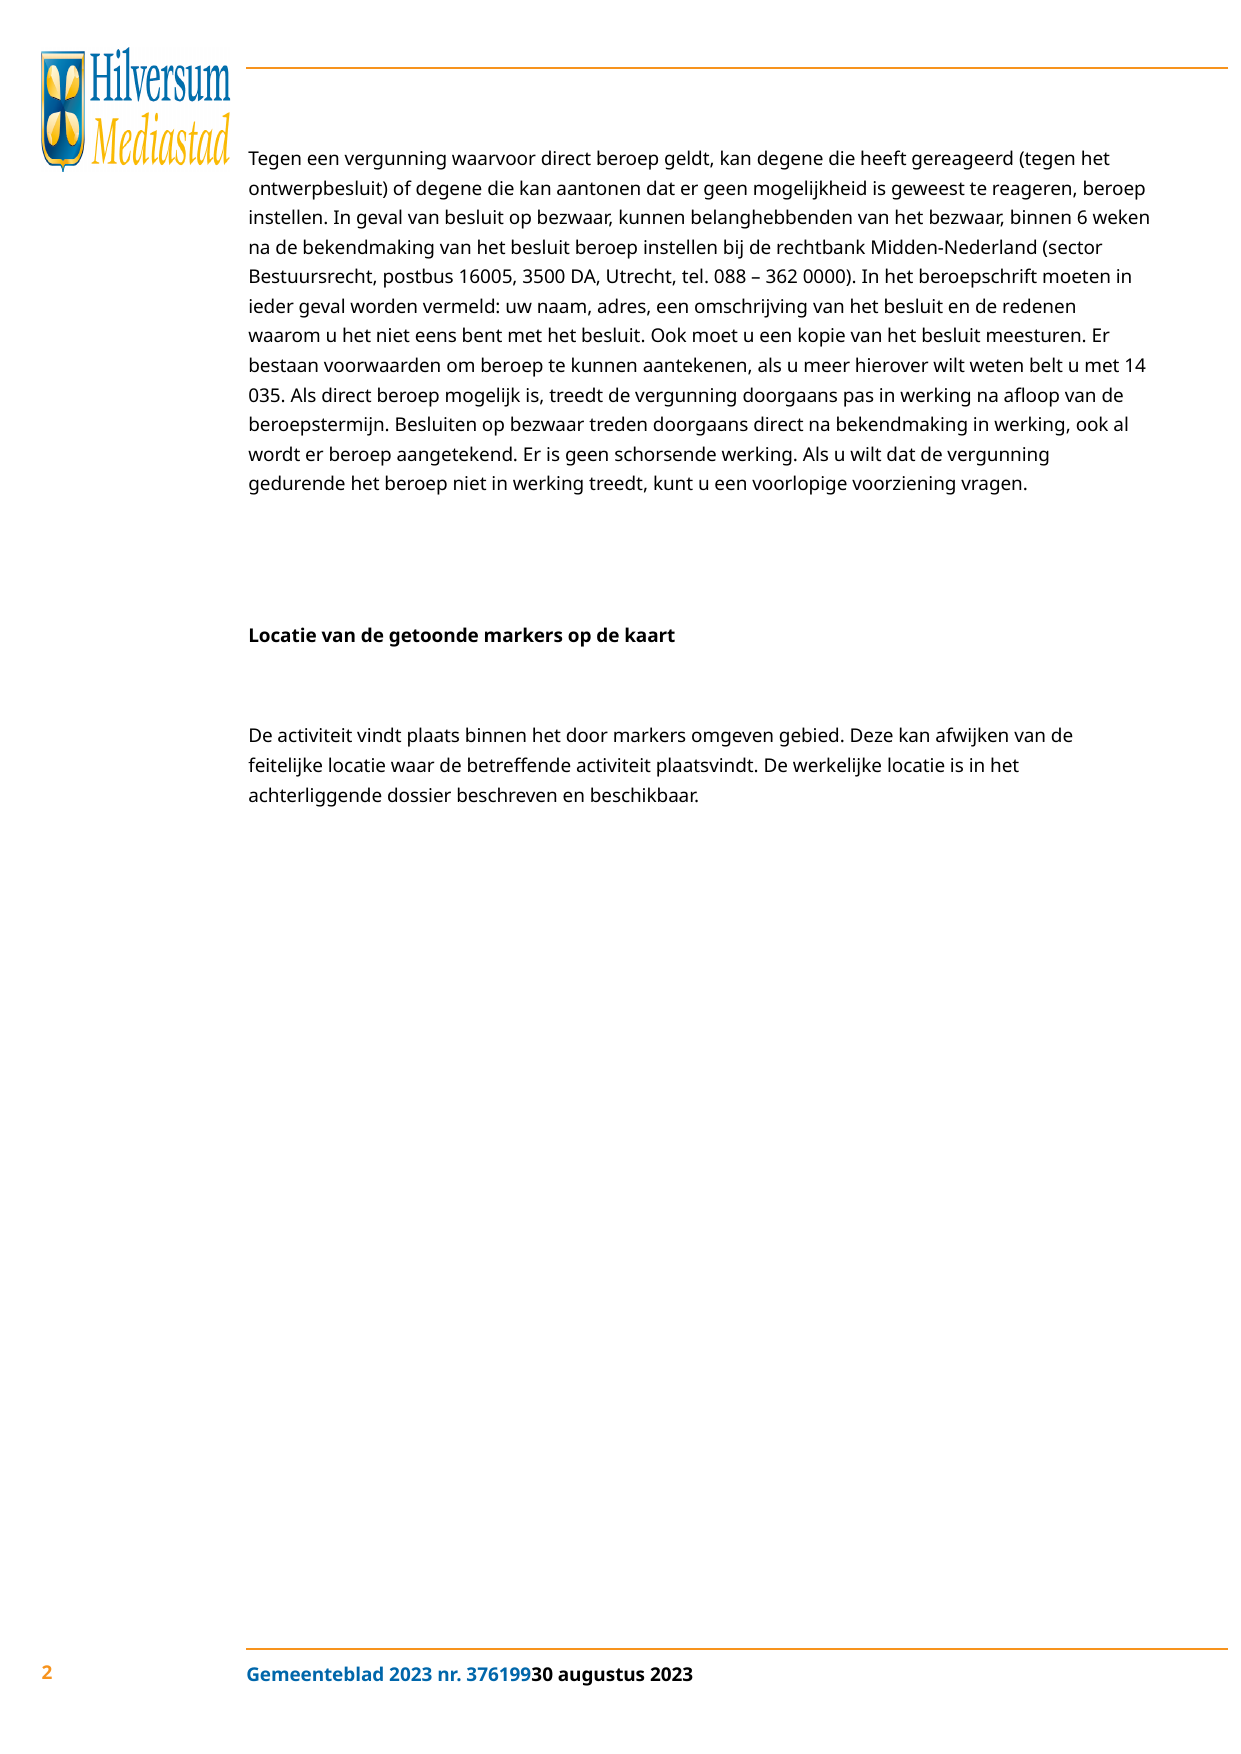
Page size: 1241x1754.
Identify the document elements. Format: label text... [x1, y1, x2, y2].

picture [41, 47, 231, 172]
text De activiteit vindt plaats binnen het door markers omgeven gebied. Deze kan afwijken van de feitelijke locatie waar de betreffende activiteit plaatsvindt. De werkelijke locatie is in het achterliggende dossier beschreven en beschikbaar. [248, 723, 1152, 808]
text Tegen een vergunning waarvoor direct beroep geldt, kan degene die heeft gereageerd (tegen het ontwerpbesluit) of degene die kan aantonen dat er geen mogelijkheid is geweest te reageren, beroep instellen. In geval van besluit op bezwaar, kunnen belanghebbenden van het bezwaar, binnen 6 weken na de bekendmaking van het besluit beroep instellen bij de rechtbank Midden-Nederland (sector Bestuursrecht, postbus 16005, 3500 DA, Utrecht, tel. 088 – 362 0000). In het beroepschrift moeten in ieder geval worden vermeld: uw naam, adres, een omschrijving van het besluit en de redenen waarom u het niet eens bent met het besluit. Ook moet u een kopie van het besluit meesturen. Er bestaan voorwaarden om beroep te kunnen aantekenen, als u meer hierover wilt weten belt u met 14 035. Als direct beroep mogelijk is, treedt de vergunning doorgaans pas in werking na afloop van de beroepstermijn. Besluiten op bezwaar treden doorgaans direct na bekendmaking in werking, ook al wordt er beroep aangetekend. Er is geen schorsende werking. Als u wilt dat de vergunning gedurende het beroep niet in werking treedt, kunt u een voorlopige voorziening vragen. [248, 145, 1152, 496]
text Locatie van de getoonde markers op de kaart [248, 622, 1152, 648]
